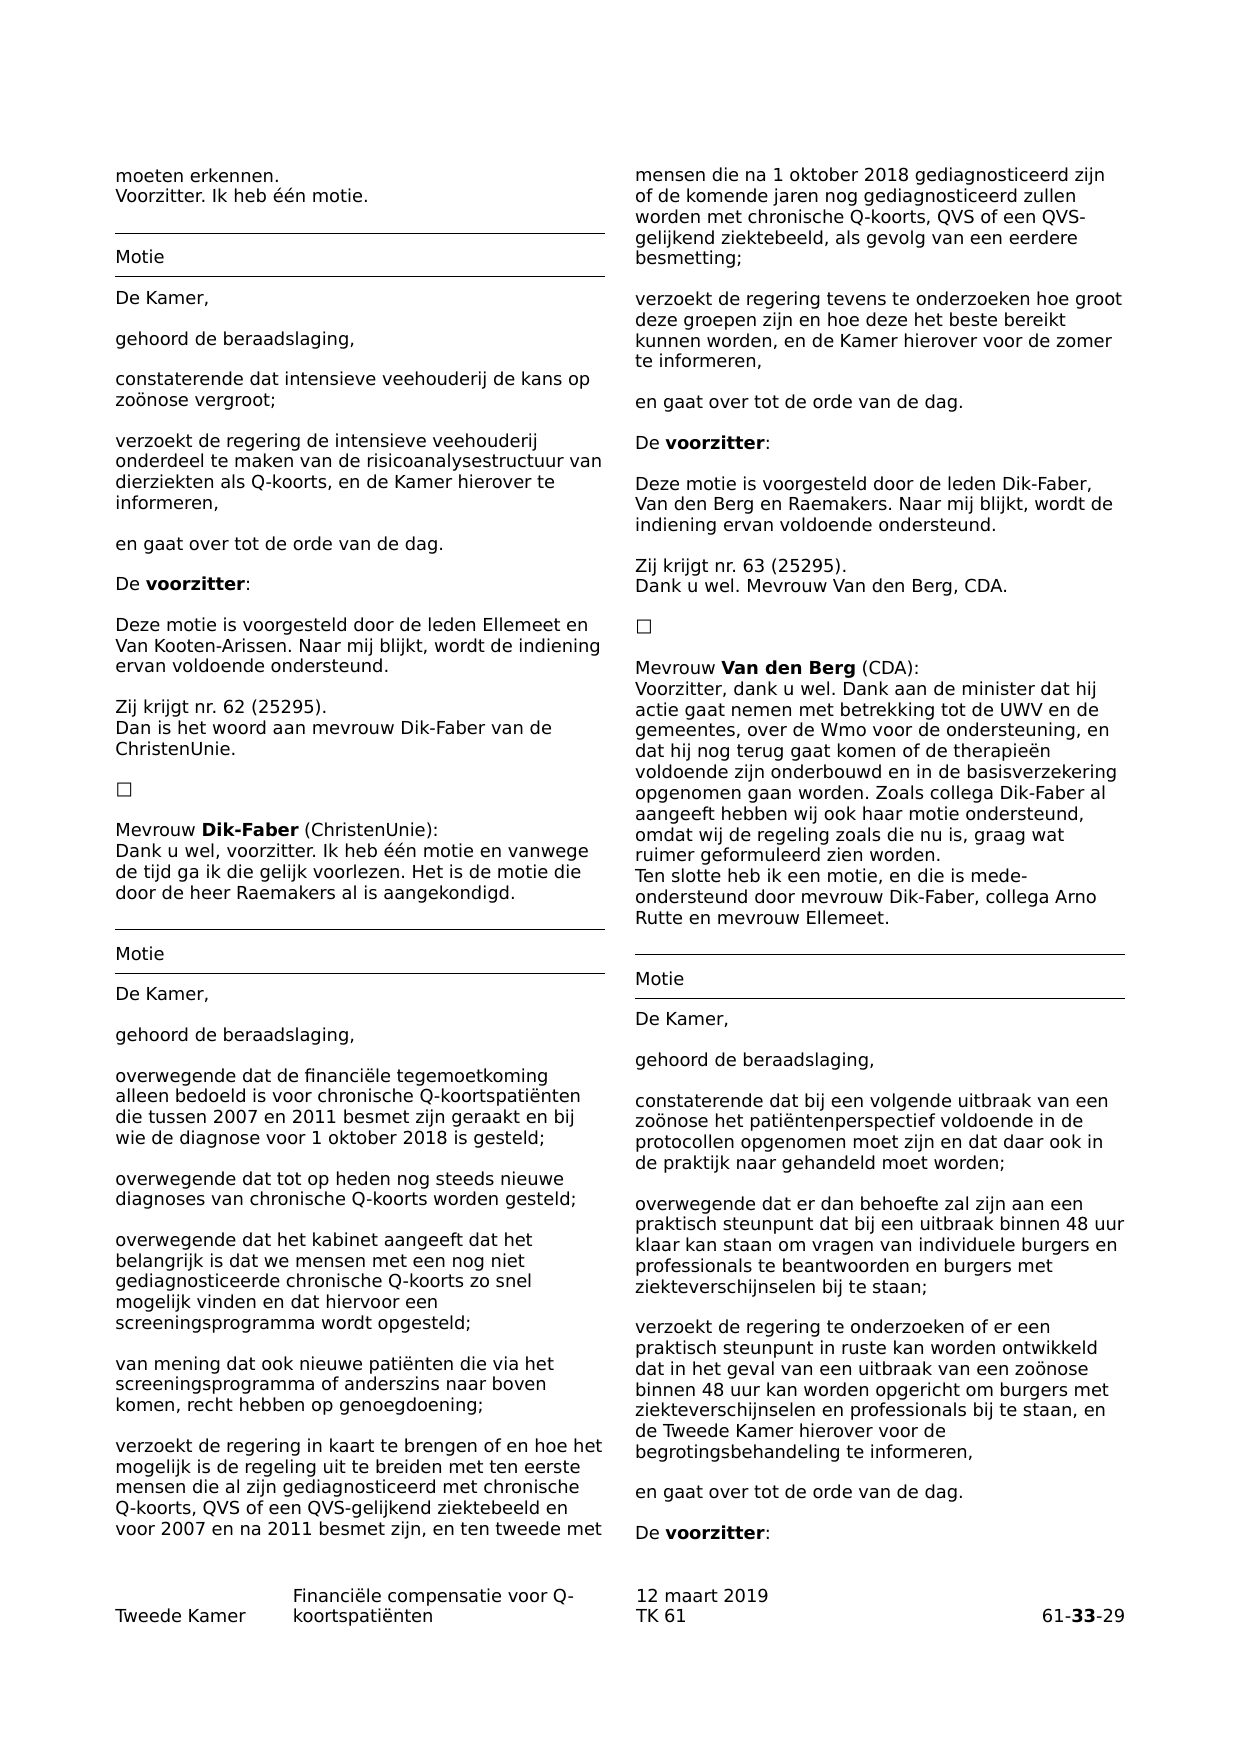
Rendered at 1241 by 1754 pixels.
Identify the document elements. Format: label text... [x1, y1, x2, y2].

text Motie [635, 968, 1125, 989]
text en gaat over tot de orde van de dag. [635, 392, 1125, 413]
text Deze motie is voorgesteld door de leden Dik-Faber, Van den Berg en Raemakers. Naar mij blijkt, wordt de indiening ervan voldoende ondersteund. [635, 473, 1125, 536]
text mensen die na 1 oktober 2018 gediagnosticeerd zijn of de komende jaren nog gediagnosticeerd zullen worden met chronische Q-koorts, QVS of een QVS-gelijkend ziektebeeld, als gevolg van een eerdere besmetting; [635, 165, 1125, 269]
text Zij krijgt nr. 63 (25295). [635, 556, 1125, 576]
text verzoekt de regering de intensieve veehouderij onderdeel te maken van de risicoanalysestructuur van dierziekten als Q-koorts, en de Kamer hierover te informeren, [115, 431, 605, 513]
text Mevrouw Van den Berg (CDA): [635, 658, 1125, 678]
text constaterende dat intensieve veehouderij de kans op zoönose vergroot; [115, 369, 605, 411]
text Motie [115, 247, 605, 268]
text De Kamer, [115, 984, 605, 1005]
text moeten erkennen. [115, 165, 605, 186]
text Dank u wel, voorzitter. Ik heb één motie en vanwege de tijd ga ik die gelijk voorlezen. Het is de motie die door de heer Raemakers al is aangekondigd. [115, 841, 605, 903]
text Dan is het woord aan mevrouw Dik-Faber van de ChristenUnie. [115, 718, 605, 759]
text overwegende dat de financiële tegemoetkoming alleen bedoeld is voor chronische Q-koortspatiënten die tussen 2007 en 2011 besmet zijn geraakt en bij wie de diagnose voor 1 oktober 2018 is gesteld; [115, 1066, 605, 1148]
text Motie [115, 943, 605, 964]
text Deze motie is voorgesteld door de leden Ellemeet en Van Kooten-Arissen. Naar mij blijkt, wordt de indiening ervan voldoende ondersteund. [115, 615, 605, 677]
text De voorzitter: [635, 1523, 1125, 1544]
text Mevrouw Dik-Faber (ChristenUnie): [115, 820, 605, 841]
text verzoekt de regering tevens te onderzoeken hoe groot deze groepen zijn en hoe deze het beste bereikt kunnen worden, en de Kamer hierover voor de zomer te informeren, [635, 289, 1125, 372]
text De Kamer, [115, 288, 605, 308]
text van mening dat ook nieuwe patiënten die via het screeningsprogramma of anderszins naar boven komen, recht hebben op genoegdoening; [115, 1353, 605, 1416]
text gehoord de beraadslaging, [115, 1025, 605, 1046]
text gehoord de beraadslaging, [635, 1050, 1125, 1071]
text verzoekt de regering in kaart te brengen of en hoe het mogelijk is de regeling uit te breiden met ten eerste mensen die al zijn gediagnosticeerd met chronische Q-koorts, QVS of een QVS-gelijkend ziektebeeld en voor 2007 en na 2011 besmet zijn, en ten tweede met [115, 1436, 605, 1539]
text Ten slotte heb ik een motie, en die is mede-ondersteund door mevrouw Dik-Faber, collega Arno Rutte en mevrouw Ellemeet. [635, 866, 1125, 928]
text ⬜ [635, 617, 1125, 638]
text Voorzitter, dank u wel. Dank aan de minister dat hij actie gaat nemen met betrekking tot de UWV en de gemeentes, over de Wmo voor de ondersteuning, en dat hij nog terug gaat komen of de therapieën voldoende zijn onderbouwd en in de basisverzekering opgenomen gaan worden. Zoals collega Dik-Faber al aangeeft hebben wij ook haar motie ondersteund, omdat wij de regeling zoals die nu is, graag wat ruimer geformuleerd zien worden. [635, 678, 1125, 866]
text overwegende dat het kabinet aangeeft dat het belangrijk is dat we mensen met een nog niet gediagnosticeerde chronische Q-koorts zo snel mogelijk vinden en dat hiervoor een screeningsprogramma wordt opgesteld; [115, 1230, 605, 1333]
text gehoord de beraadslaging, [115, 328, 605, 349]
text constaterende dat bij een volgende uitbraak van een zoönose het patiëntenperspectief voldoende in de protocollen opgenomen moet zijn en dat daar ook in de praktijk naar gehandeld moet worden; [635, 1091, 1125, 1173]
text Voorzitter. Ik heb één motie. [115, 186, 605, 207]
text overwegende dat tot op heden nog steeds nieuwe diagnoses van chronische Q-koorts worden gesteld; [115, 1168, 605, 1210]
text Zij krijgt nr. 62 (25295). [115, 697, 605, 718]
text De voorzitter: [115, 574, 605, 595]
text en gaat over tot de orde van de dag. [635, 1482, 1125, 1503]
text De Kamer, [635, 1009, 1125, 1030]
text en gaat over tot de orde van de dag. [115, 533, 605, 554]
text ⬜ [115, 779, 605, 800]
text overwegende dat er dan behoefte zal zijn aan een praktisch steunpunt dat bij een uitbraak binnen 48 uur klaar kan staan om vragen van individuele burgers en professionals te beantwoorden en burgers met ziekteverschijnselen bij te staan; [635, 1193, 1125, 1297]
text De voorzitter: [635, 433, 1125, 453]
text Dank u wel. Mevrouw Van den Berg, CDA. [635, 576, 1125, 597]
text verzoekt de regering te onderzoeken of er een praktisch steunpunt in ruste kan worden ontwikkeld dat in het geval van een uitbraak van een zoönose binnen 48 uur kan worden opgericht om burgers met ziekteverschijnselen en professionals bij te staan, en de Tweede Kamer hierover voor de begrotingsbehandeling te informeren, [635, 1317, 1125, 1462]
